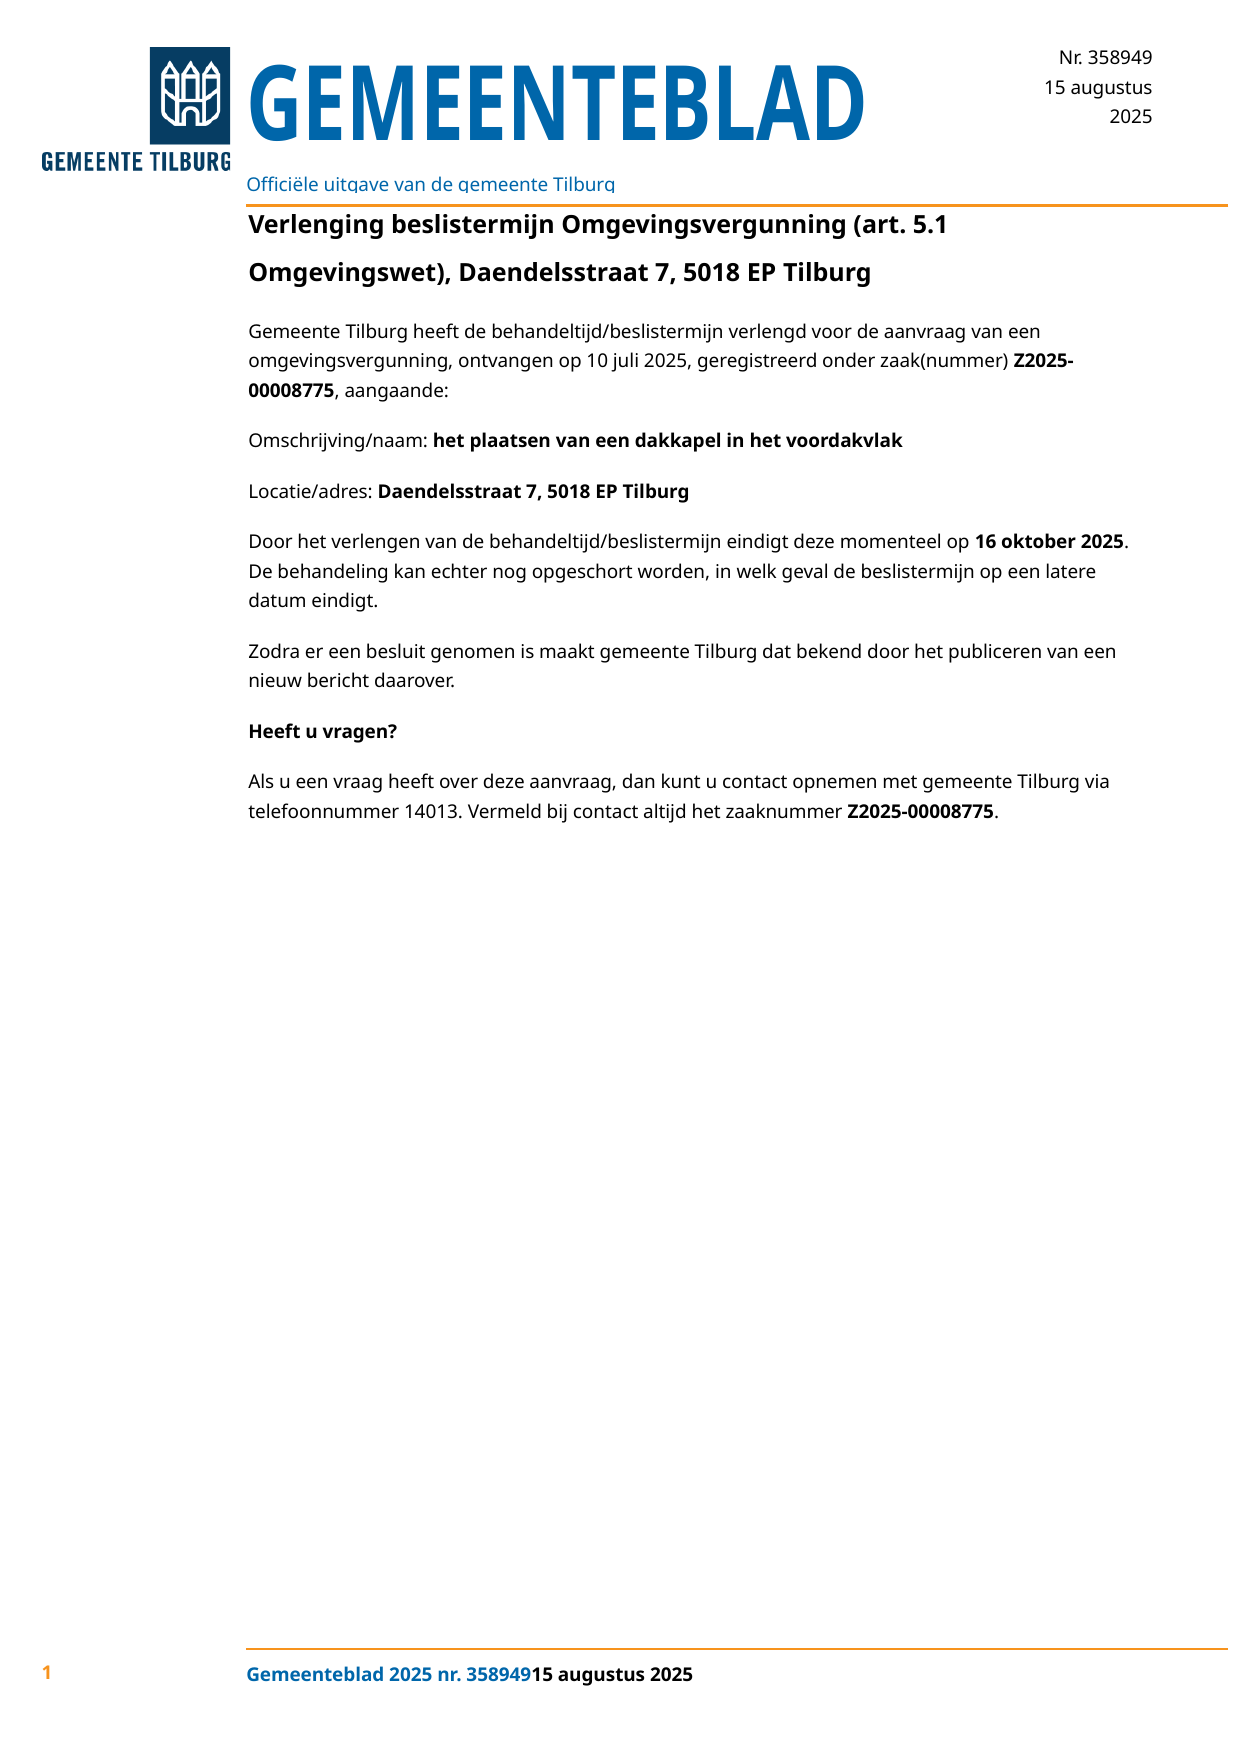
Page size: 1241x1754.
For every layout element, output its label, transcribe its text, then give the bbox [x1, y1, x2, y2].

text Als u een vraag heeft over deze aanvraag, dan kunt u contact opnemen met gemeente Tilburg via telefoonnummer 14013. Vermeld bij contact altijd het zaaknummer Z2025-00008775. [248, 768, 1152, 824]
picture [41, 47, 231, 172]
text Gemeente Tilburg heeft de behandeltijd/beslistermijn verlengd voor de aanvraag van een omgevingsvergunning, ontvangen op 10 juli 2025, geregistreerd onder zaak(nummer) Z2025-00008775, aangaande: [248, 318, 1152, 403]
text Verlenging beslistermijn Omgevingsvergunning (art. 5.1 Omgevingswet), Daendelsstraat 7, 5018 EP Tilburg [248, 207, 1152, 288]
text Zodra er een besluit genomen is maakt gemeente Tilburg dat bekend door het publiceren van een nieuw bericht daarover. [248, 638, 1152, 693]
text Locatie/adres: Daendelsstraat 7, 5018 EP Tilburg [248, 478, 1152, 504]
text Omschrijving/naam: het plaatsen van een dakkapel in het voordakvlak [248, 427, 1152, 453]
text Door het verlengen van de behandeltijd/beslistermijn eindigt deze momenteel op 16 oktober 2025. De behandeling kan echter nog opgeschort worden, in welk geval de beslistermijn op een latere datum eindigt. [248, 528, 1152, 613]
text Heeft u vragen? [248, 718, 1152, 744]
